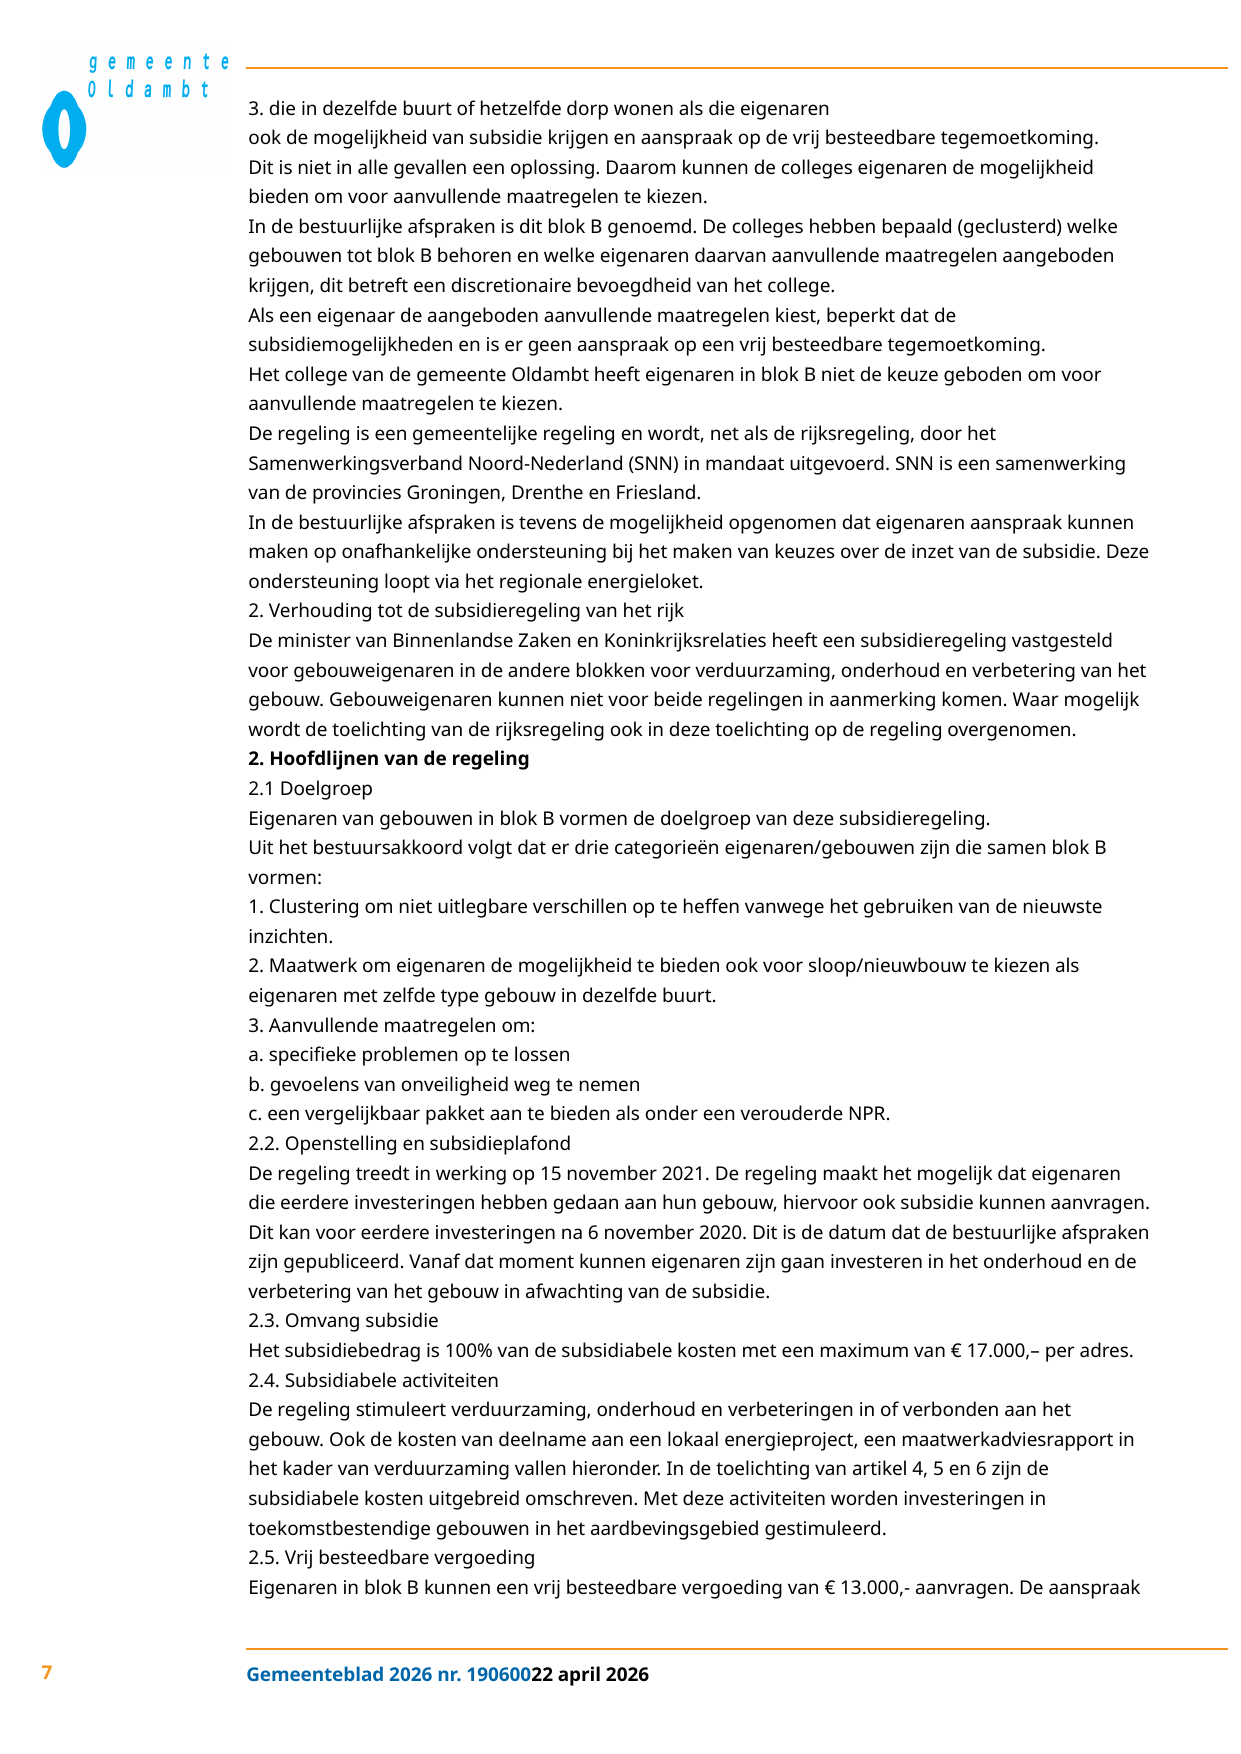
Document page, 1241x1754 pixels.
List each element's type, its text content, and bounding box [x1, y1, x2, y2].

text In de bestuurlijke afspraken is dit blok B genoemd. De colleges hebben bepaald (geclusterd) welke gebouwen tot blok B behoren en welke eigenaren daarvan aanvullende maatregelen aangeboden krijgen, dit betreft een discretionaire bevoegdheid van het college. [248, 213, 1152, 298]
text 2.2. Openstelling en subsidieplafond [248, 1130, 1152, 1156]
text 2.5. Vrij besteedbare vergoeding [248, 1544, 1152, 1570]
text 2.1 Doelgroep [248, 775, 1152, 801]
text 1. Clustering om niet uitlegbare verschillen op te heffen vanwege het gebruiken van de nieuwste inzichten. [248, 893, 1152, 949]
text 3. Aanvullende maatregelen om: [248, 1012, 1152, 1038]
text 2.3. Omvang subsidie [248, 1308, 1152, 1333]
text De regeling stimuleert verduurzaming, onderhoud en verbeteringen in of verbonden aan het gebouw. Ook de kosten van deelname aan een lokaal energieproject, een maatwerkadviesrapport in het kader van verduurzaming vallen hieronder. In de toelichting van artikel 4, 5 en 6 zijn de subsidiabele kosten uitgebreid omschreven. Met deze activiteiten worden investeringen in toekomstbestendige gebouwen in het aardbevingsgebied gestimuleerd. [248, 1396, 1152, 1541]
text Uit het bestuursakkoord volgt dat er drie categorieën eigenaren/gebouwen zijn die samen blok B vormen: [248, 834, 1152, 890]
text Het college van de gemeente Oldambt heeft eigenaren in blok B niet de keuze geboden om voor aanvullende maatregelen te kiezen. [248, 361, 1152, 416]
text De regeling treedt in werking op 15 november 2021. De regeling maakt het mogelijk dat eigenaren die eerdere investeringen hebben gedaan aan hun gebouw, hiervoor ook subsidie kunnen aanvragen. Dit kan voor eerdere investeringen na 6 november 2020. Dit is de datum dat de bestuurlijke afspraken zijn gepubliceerd. Vanaf dat moment kunnen eigenaren zijn gaan investeren in het onderhoud en de verbetering van het gebouw in afwachting van de subsidie. [248, 1160, 1152, 1304]
text De regeling is een gemeentelijke regeling en wordt, net als de rijksregeling, door het Samenwerkingsverband Noord-Nederland (SNN) in mandaat uitgevoerd. SNN is een samenwerking van de provincies Groningen, Drenthe en Friesland. [248, 420, 1152, 505]
text 2. Verhouding tot de subsidieregeling van het rijk [248, 598, 1152, 623]
text 2.4. Subsidiabele activiteiten [248, 1367, 1152, 1393]
text 2. Hoofdlijnen van de regeling [248, 746, 1152, 771]
text De minister van Binnenlandse Zaken en Koninkrijksrelaties heeft een subsidieregeling vastgesteld voor gebouweigenaren in de andere blokken voor verduurzaming, onderhoud en verbetering van het gebouw. Gebouweigenaren kunnen niet voor beide regelingen in aanmerking komen. Waar mogelijk wordt de toelichting van de rijksregeling ook in deze toelichting op de regeling overgenomen. [248, 627, 1152, 742]
text Het subsidiebedrag is 100% van de subsidiabele kosten met een maximum van € 17.000,– per adres. [248, 1337, 1152, 1363]
text a. specifieke problemen op te lossen [248, 1041, 1152, 1067]
text c. een vergelijkbaar pakket aan te bieden als onder een verouderde NPR. [248, 1101, 1152, 1126]
text ook de mogelijkheid van subsidie krijgen en aanspraak op de vrij besteedbare tegemoetkoming. [248, 124, 1152, 150]
picture [41, 47, 231, 172]
text Dit is niet in alle gevallen een oplossing. Daarom kunnen de colleges eigenaren de mogelijkheid bieden om voor aanvullende maatregelen te kiezen. [248, 154, 1152, 209]
text b. gevoelens van onveiligheid weg te nemen [248, 1071, 1152, 1097]
text Als een eigenaar de aangeboden aanvullende maatregelen kiest, beperkt dat de subsidiemogelijkheden en is er geen aanspraak op een vrij besteedbare tegemoetkoming. [248, 302, 1152, 357]
text In de bestuurlijke afspraken is tevens de mogelijkheid opgenomen dat eigenaren aanspraak kunnen maken op onafhankelijke ondersteuning bij het maken van keuzes over de inzet van de subsidie. Deze ondersteuning loopt via het regionale energieloket. [248, 509, 1152, 594]
text Eigenaren van gebouwen in blok B vormen de doelgroep van deze subsidieregeling. [248, 805, 1152, 831]
text 2. Maatwerk om eigenaren de mogelijkheid te bieden ook voor sloop/nieuwbouw te kiezen als eigenaren met zelfde type gebouw in dezelfde buurt. [248, 953, 1152, 1008]
text Eigenaren in blok B kunnen een vrij besteedbare vergoeding van € 13.000,- aanvragen. De aanspraak [248, 1574, 1152, 1600]
text 3. die in dezelfde buurt of hetzelfde dorp wonen als die eigenaren [248, 95, 1152, 121]
